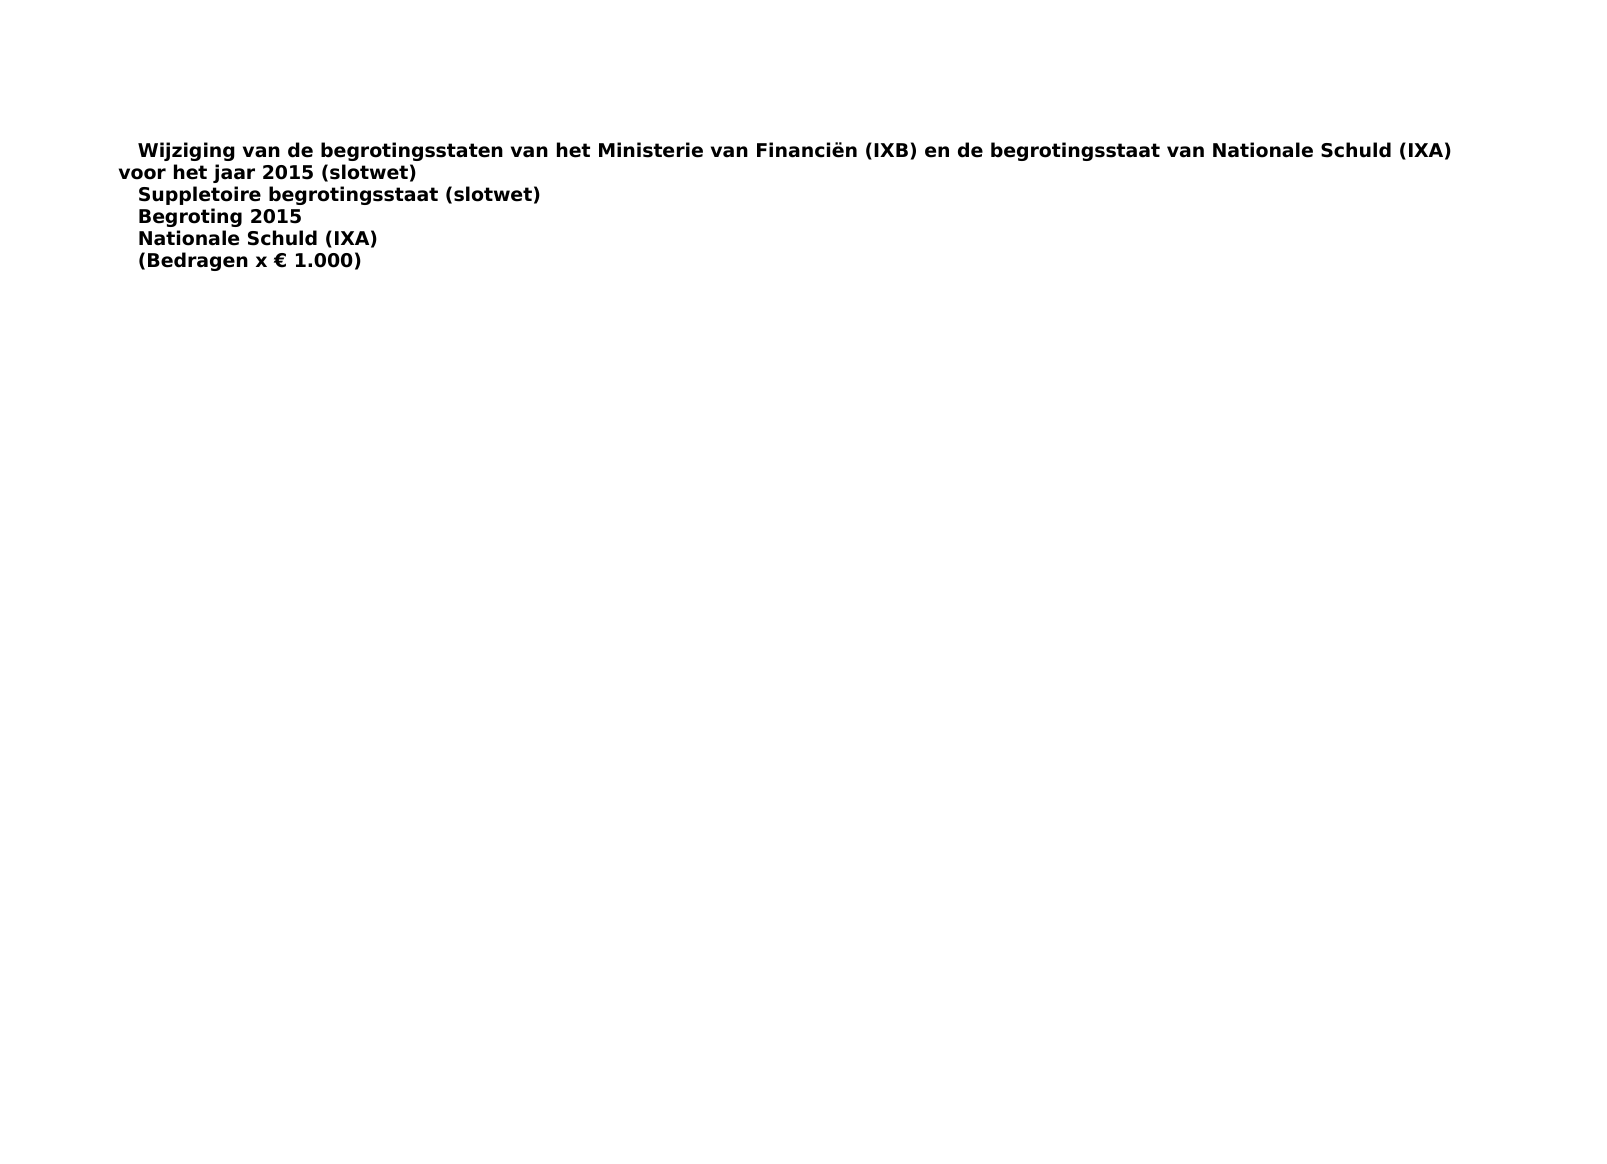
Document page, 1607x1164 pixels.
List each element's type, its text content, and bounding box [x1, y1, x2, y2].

text Suppletoire begrotingsstaat (slotwet) [118, 184, 1488, 206]
text (Bedragen x € 1.000) [118, 250, 1488, 272]
text Wijziging van de begrotingsstaten van het Ministerie van Financiën (IXB) en de begrotingsstaat van Nationale Schuld (IXA) voor het jaar 2015 (slotwet) [118, 140, 1488, 184]
text Begroting 2015 [118, 206, 1488, 228]
text Nationale Schuld (IXA) [118, 228, 1488, 250]
